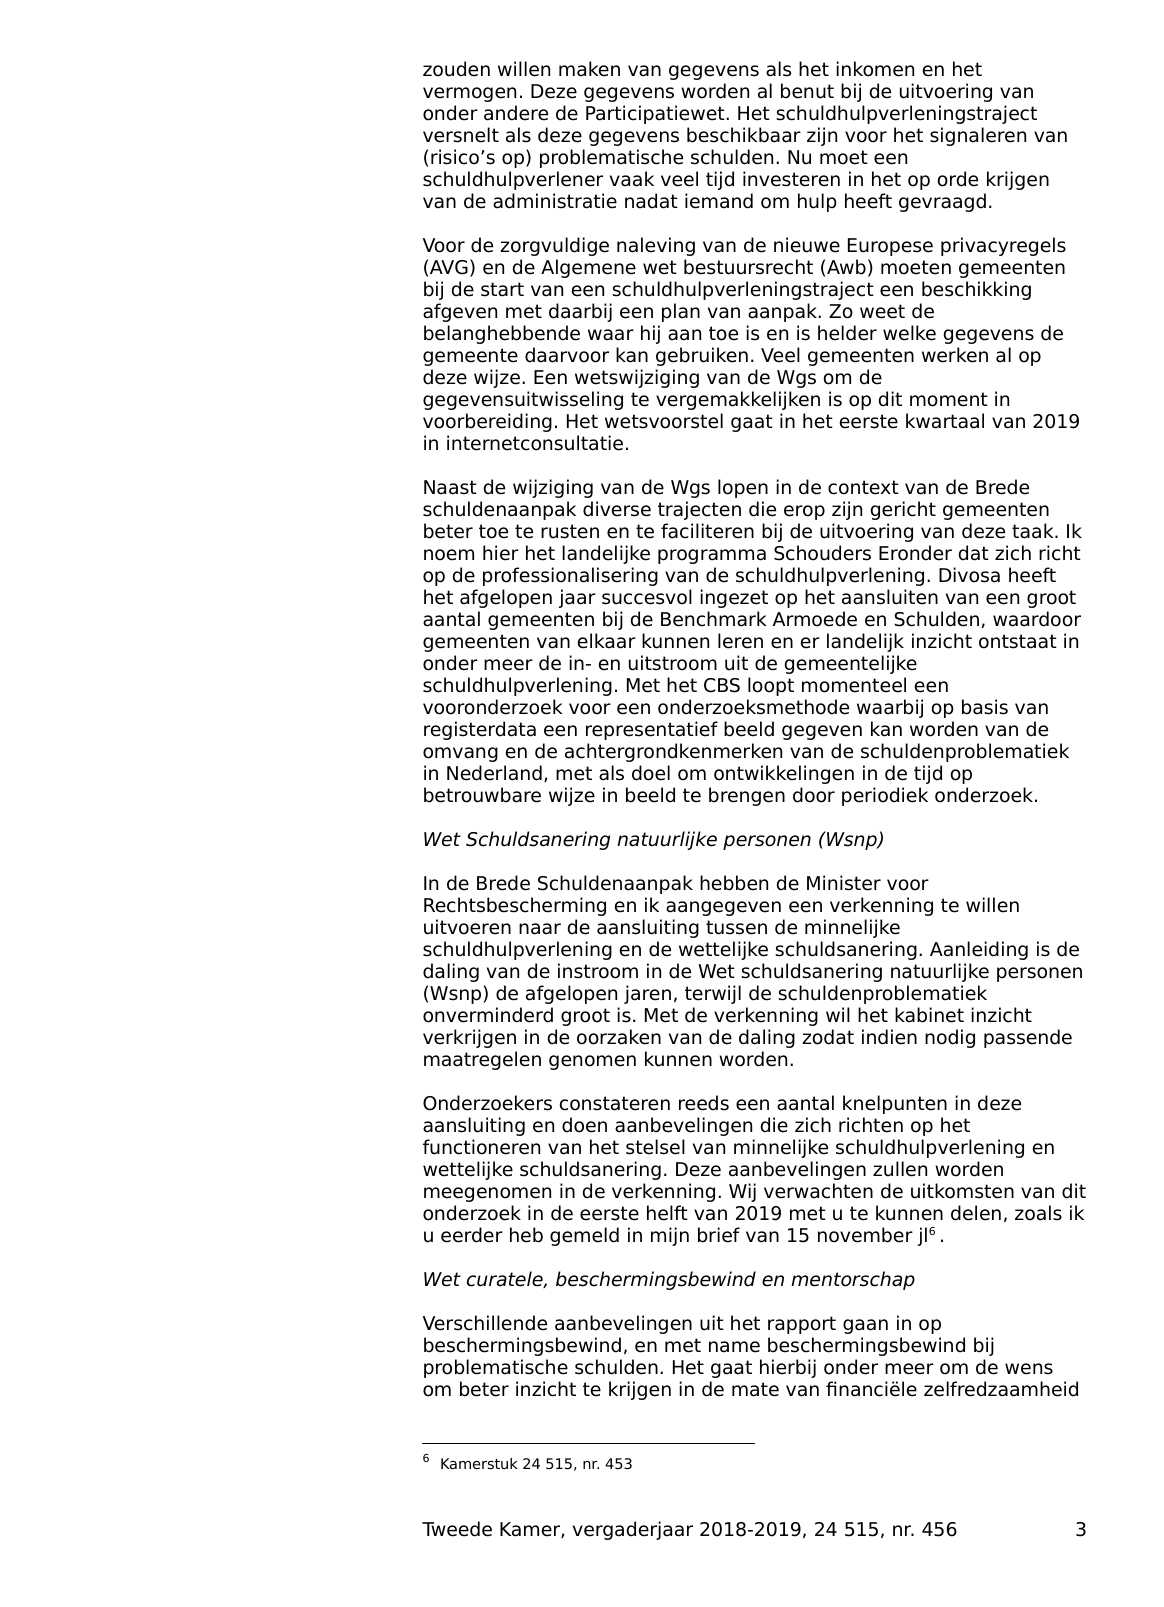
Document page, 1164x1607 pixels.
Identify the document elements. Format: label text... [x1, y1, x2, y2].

text Naast de wijziging van de Wgs lopen in de context van de Brede schuldenaanpak diverse trajecten die erop zijn gericht gemeenten beter toe te rusten en te faciliteren bij de uitvoering van deze taak. Ik noem hier het landelijke programma Schouders Eronder dat zich richt op de professionalisering van de schuldhulpverlening. Divosa heeft het afgelopen jaar succesvol ingezet op het aansluiten van een groot aantal gemeenten bij de Benchmark Armoede en Schulden, waardoor gemeenten van elkaar kunnen leren en er landelijk inzicht ontstaat in onder meer de in- en uitstroom uit de gemeentelijke schuldhulpverlening. Met het CBS loopt momenteel een vooronderzoek voor een onderzoeksmethode waarbij op basis van registerdata een representatief beeld gegeven kan worden van de omvang en de achtergrondkenmerken van de schuldenproblematiek in Nederland, met als doel om ontwikkelingen in de tijd op betrouwbare wijze in beeld te brengen door periodiek onderzoek. [422, 477, 1087, 807]
text Onderzoekers constateren reeds een aantal knelpunten in deze aansluiting en doen aanbevelingen die zich richten op het functioneren van het stelsel van minnelijke schuldhulpverlening en wettelijke schuldsanering. Deze aanbevelingen zullen worden meegenomen in de verkenning. Wij verwachten de uitkomsten van dit onderzoek in de eerste helft van 2019 met u te kunnen delen, zoals ik u eerder heb gemeld in mijn brief van 15 november jl. [422, 1093, 1087, 1247]
text Voor de zorgvuldige naleving van de nieuwe Europese privacyregels (AVG) en de Algemene wet bestuursrecht (Awb) moeten gemeenten bij de start van een schuldhulpverleningstraject een beschikking afgeven met daarbij een plan van aanpak. Zo weet de belanghebbende waar hij aan toe is en is helder welke gegevens de gemeente daarvoor kan gebruiken. Veel gemeenten werken al op deze wijze. Een wetswijziging van de Wgs om de gegevensuitwisseling te vergemakkelijken is op dit moment in voorbereiding. Het wetsvoorstel gaat in het eerste kwartaal van 2019 in internetconsultatie. [422, 235, 1087, 455]
text zouden willen maken van gegevens als het inkomen en het vermogen. Deze gegevens worden al benut bij de uitvoering van onder andere de Participatiewet. Het schuldhulpverleningstraject versnelt als deze gegevens beschikbaar zijn voor het signaleren van (risico’s op) problematische schulden. Nu moet een schuldhulpverlener vaak veel tijd investeren in het op orde krijgen van de administratie nadat iemand om hulp heeft gevraagd. [422, 59, 1087, 213]
text In de Brede Schuldenaanpak hebben de Minister voor Rechtsbescherming en ik aangegeven een verkenning te willen uitvoeren naar de aansluiting tussen de minnelijke schuldhulpverlening en de wettelijke schuldsanering. Aanleiding is de daling van de instroom in de Wet schuldsanering natuurlijke personen (Wsnp) de afgelopen jaren, terwijl de schuldenproblematiek onverminderd groot is. Met de verkenning wil het kabinet inzicht verkrijgen in de oorzaken van de daling zodat indien nodig passende maatregelen genomen kunnen worden. [422, 873, 1087, 1071]
subtitle Wet Schuldsanering natuurlijke personen (Wsnp) [422, 829, 1087, 851]
text Kamerstuk 24 515, nr. 453 [422, 1452, 1087, 1474]
subtitle Wet curatele, beschermingsbewind en mentorschap [422, 1269, 1087, 1291]
text Verschillende aanbevelingen uit het rapport gaan in op beschermingsbewind, en met name beschermingsbewind bij problematische schulden. Het gaat hierbij onder meer om de wens om beter inzicht te krijgen in de mate van financiële zelfredzaamheid [422, 1313, 1087, 1401]
